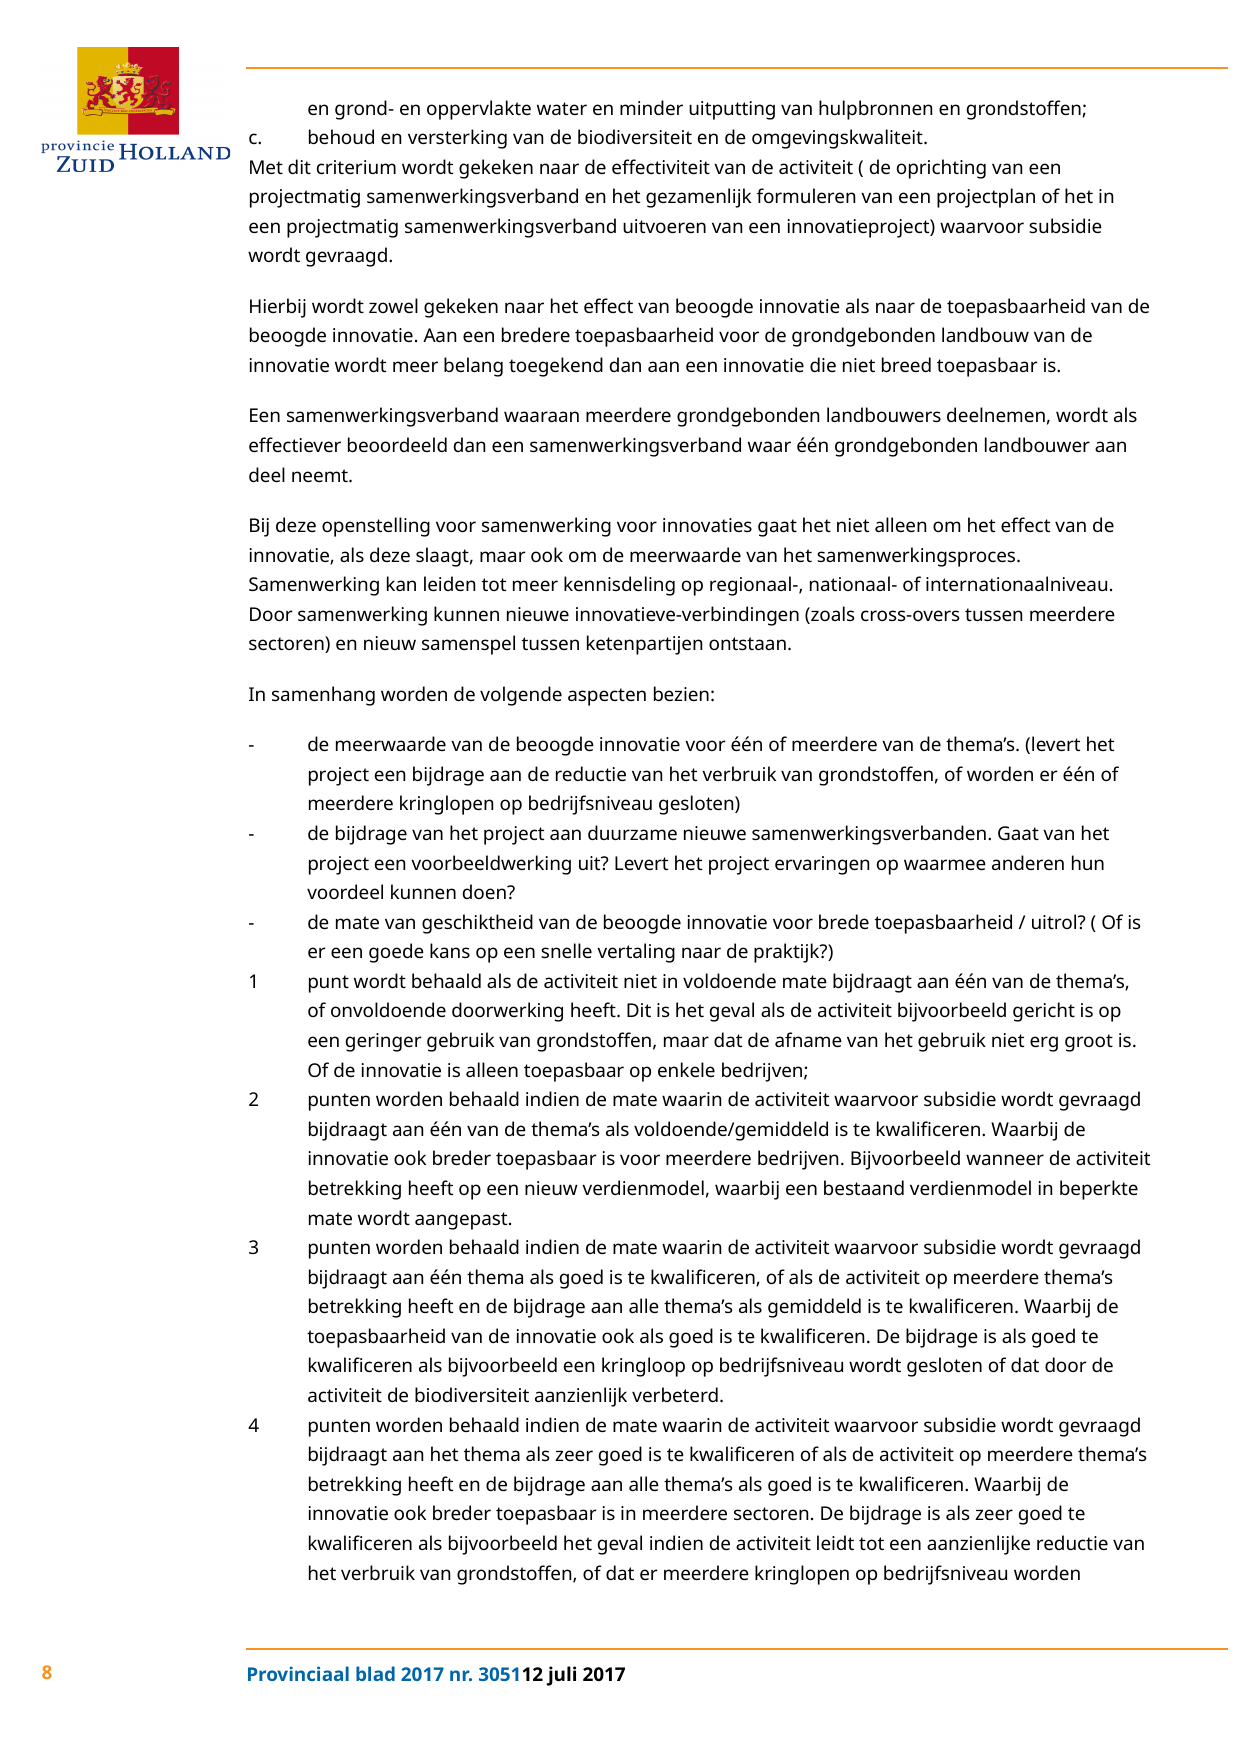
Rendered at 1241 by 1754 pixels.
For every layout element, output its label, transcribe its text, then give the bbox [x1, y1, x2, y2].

list de meerwaarde van de beoogde innovatie voor één of meerdere van de thema’s. (levert het project een bijdrage aan de reductie van het verbruik van grondstoffen, of worden er één of meerdere kringlopen op bedrijfsniveau gesloten) [248, 731, 1152, 816]
text Hierbij wordt zowel gekeken naar het effect van beoogde innovatie als naar de toepasbaarheid van de beoogde innovatie. Aan een bredere toepasbaarheid voor de grondgebonden landbouw van de innovatie wordt meer belang toegekend dan aan een innovatie die niet breed toepasbaar is. [248, 293, 1152, 378]
list de bijdrage van het project aan duurzame nieuwe samenwerkingsverbanden. Gaat van het project een voorbeeldwerking uit? Levert het project ervaringen op waarmee anderen hun voordeel kunnen doen? [248, 820, 1152, 905]
list de mate van geschiktheid van de beoogde innovatie voor brede toepasbaarheid / uitrol? ( Of is er een goede kans op een snelle vertaling naar de praktijk?) [248, 909, 1152, 964]
text Met dit criterium wordt gekeken naar de effectiviteit van de activiteit ( de oprichting van een projectmatig samenwerkingsverband en het gezamenlijk formuleren van een projectplan of het in een projectmatig samenwerkingsverband uitvoeren van een innovatieproject) waarvoor subsidie wordt gevraagd. [248, 154, 1152, 268]
list punten worden behaald indien de mate waarin de activiteit waarvoor subsidie wordt gevraagd bijdraagt aan één thema als goed is te kwalificeren, of als de activiteit op meerdere thema’s betrekking heeft en de bijdrage aan alle thema’s als gemiddeld is te kwalificeren. Waarbij de toepasbaarheid van de innovatie ook als goed is te kwalificeren. De bijdrage is als goed te kwalificeren als bijvoorbeeld een kringloop op bedrijfsniveau wordt gesloten of dat door de activiteit de biodiversiteit aanzienlijk verbeterd. [248, 1234, 1152, 1408]
text Bij deze openstelling voor samenwerking voor innovaties gaat het niet alleen om het effect van de innovatie, als deze slaagt, maar ook om de meerwaarde van het samenwerkingsproces. Samenwerking kan leiden tot meer kennisdeling op regionaal-, nationaal- of internationaalniveau. Door samenwerking kunnen nieuwe innovatieve-verbindingen (zoals cross-overs tussen meerdere sectoren) en nieuw samenspel tussen ketenpartijen ontstaan. [248, 512, 1152, 656]
text In samenhang worden de volgende aspecten bezien: [248, 681, 1152, 707]
picture [41, 47, 231, 172]
list punten worden behaald indien de mate waarin de activiteit waarvoor subsidie wordt gevraagd bijdraagt aan één van de thema’s als voldoende/gemiddeld is te kwalificeren. Waarbij de innovatie ook breder toepasbaar is voor meerdere bedrijven. Bijvoorbeeld wanneer de activiteit betrekking heeft op een nieuw verdienmodel, waarbij een bestaand verdienmodel in beperkte mate wordt aangepast. [248, 1086, 1152, 1231]
list punten worden behaald indien de mate waarin de activiteit waarvoor subsidie wordt gevraagd bijdraagt aan het thema als zeer goed is te kwalificeren of als de activiteit op meerdere thema’s betrekking heeft en de bijdrage aan alle thema’s als goed is te kwalificeren. Waarbij de innovatie ook breder toepasbaar is in meerdere sectoren. De bijdrage is als zeer goed te kwalificeren als bijvoorbeeld het geval indien de activiteit leidt tot een aanzienlijke reductie van het verbruik van grondstoffen, of dat er meerdere kringlopen op bedrijfsniveau worden [248, 1412, 1152, 1586]
list en grond- en oppervlakte water en minder uitputting van hulpbronnen en grondstoffen; [248, 95, 1152, 121]
text Een samenwerkingsverband waaraan meerdere grondgebonden landbouwers deelnemen, wordt als effectiever beoordeeld dan een samenwerkingsverband waar één grondgebonden landbouwer aan deel neemt. [248, 403, 1152, 488]
list punt wordt behaald als de activiteit niet in voldoende mate bijdraagt aan één van de thema’s, of onvoldoende doorwerking heeft. Dit is het geval als de activiteit bijvoorbeeld gericht is op een geringer gebruik van grondstoffen, maar dat de afname van het gebruik niet erg groot is. Of de innovatie is alleen toepasbaar op enkele bedrijven; [248, 968, 1152, 1083]
list behoud en versterking van de biodiversiteit en de omgevingskwaliteit. [248, 124, 1152, 150]
